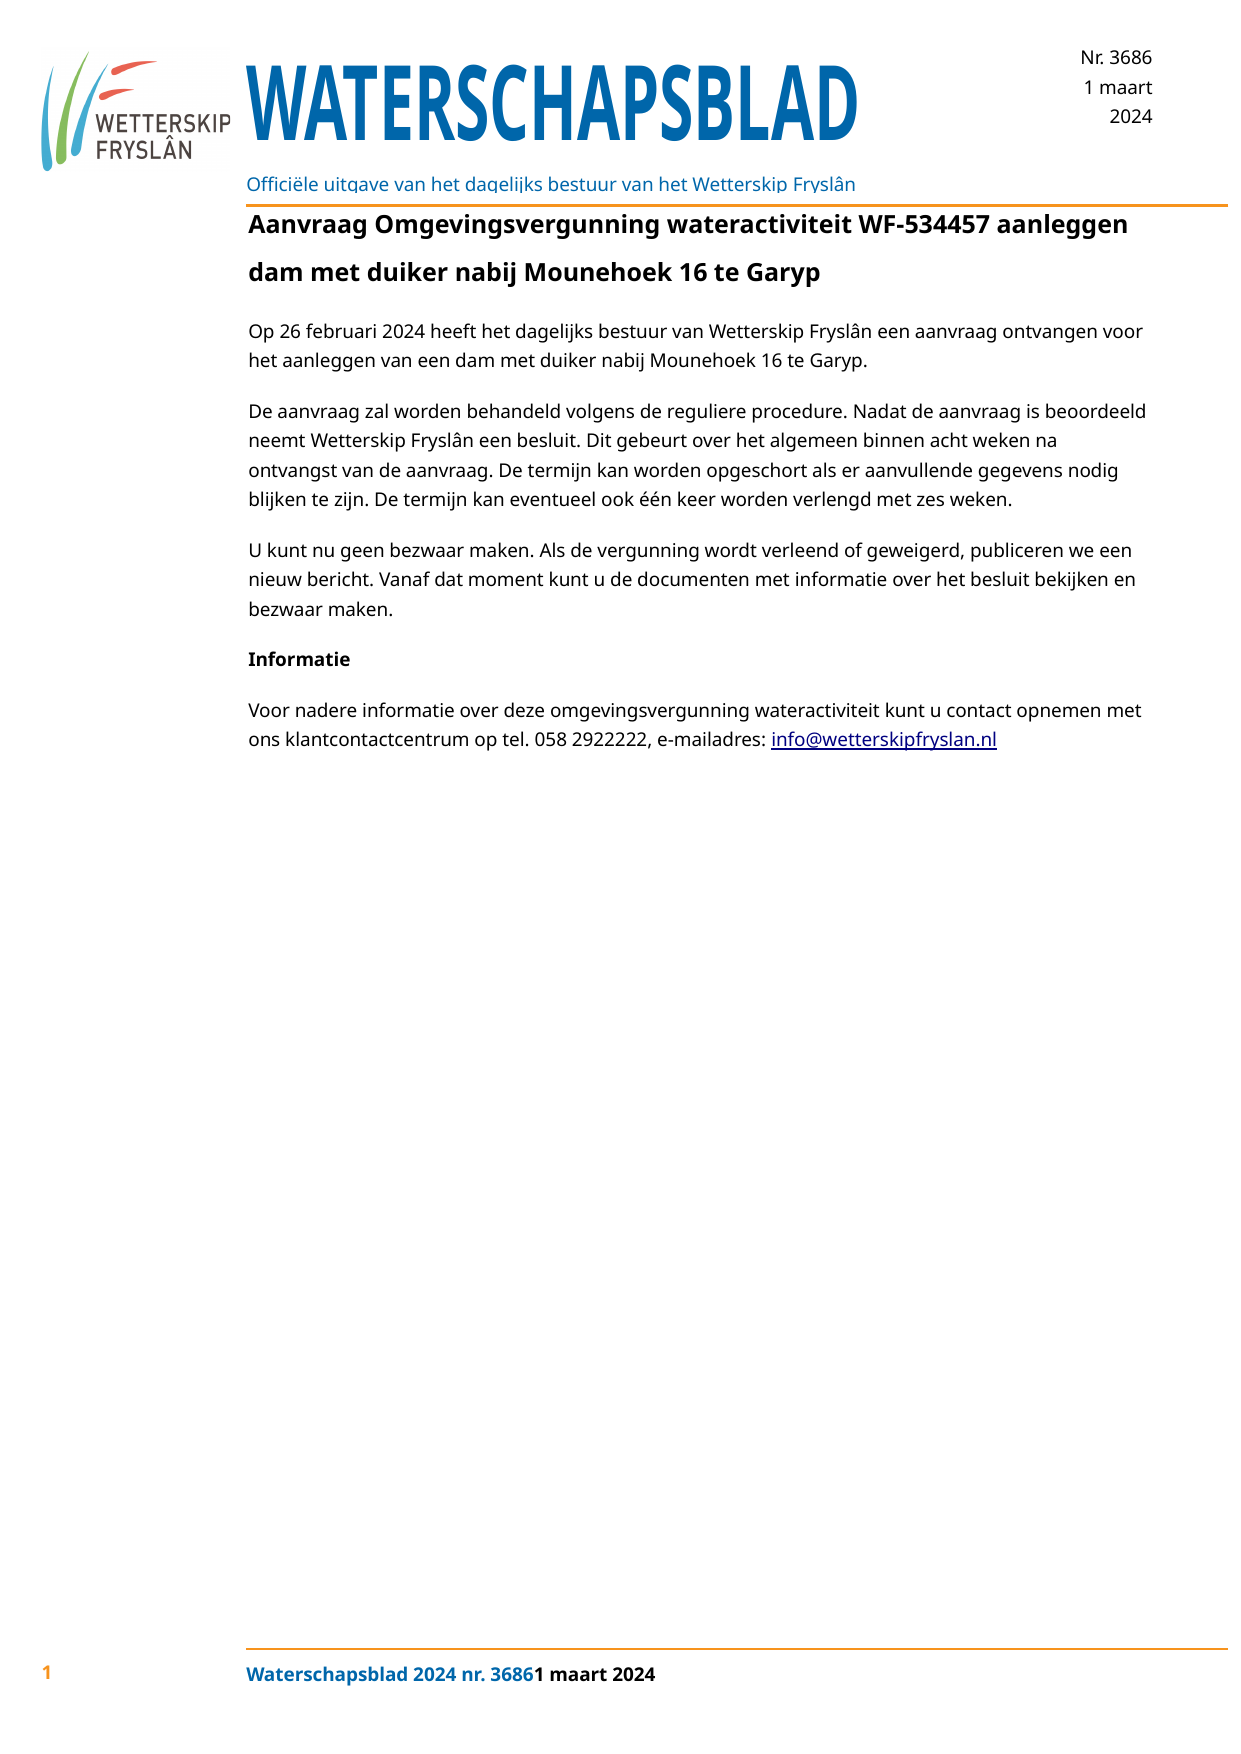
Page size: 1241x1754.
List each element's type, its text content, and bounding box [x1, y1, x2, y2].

text Voor nadere informatie over deze omgevingsvergunning wateractiviteit kunt u contact opnemen met ons klantcontactcentrum op tel. 058 2922222, e-mailadres: info@wetterskipfryslan.nl [248, 697, 1152, 752]
text U kunt nu geen bezwaar maken. Als de vergunning wordt verleend of geweigerd, publiceren we een nieuw bericht. Vanaf dat moment kunt u de documenten met informatie over het besluit bekijken en bezwaar maken. [248, 537, 1152, 622]
text Aanvraag Omgevingsvergunning wateractiviteit WF-534457 aanleggen dam met duiker nabij Mounehoek 16 te Garyp [248, 207, 1152, 288]
picture [41, 47, 231, 172]
text Informatie [248, 647, 1152, 672]
text De aanvraag zal worden behandeld volgens de reguliere procedure. Nadat de aanvraag is beoordeeld neemt Wetterskip Fryslân een besluit. Dit gebeurt over het algemeen binnen acht weken na ontvangst van de aanvraag. De termijn kan worden opgeschort als er aanvullende gegevens nodig blijken te zijn. De termijn kan eventueel ook één keer worden verlengd met zes weken. [248, 398, 1152, 512]
text Op 26 februari 2024 heeft het dagelijks bestuur van Wetterskip Fryslân een aanvraag ontvangen voor het aanleggen van een dam met duiker nabij Mounehoek 16 te Garyp. [248, 318, 1152, 373]
